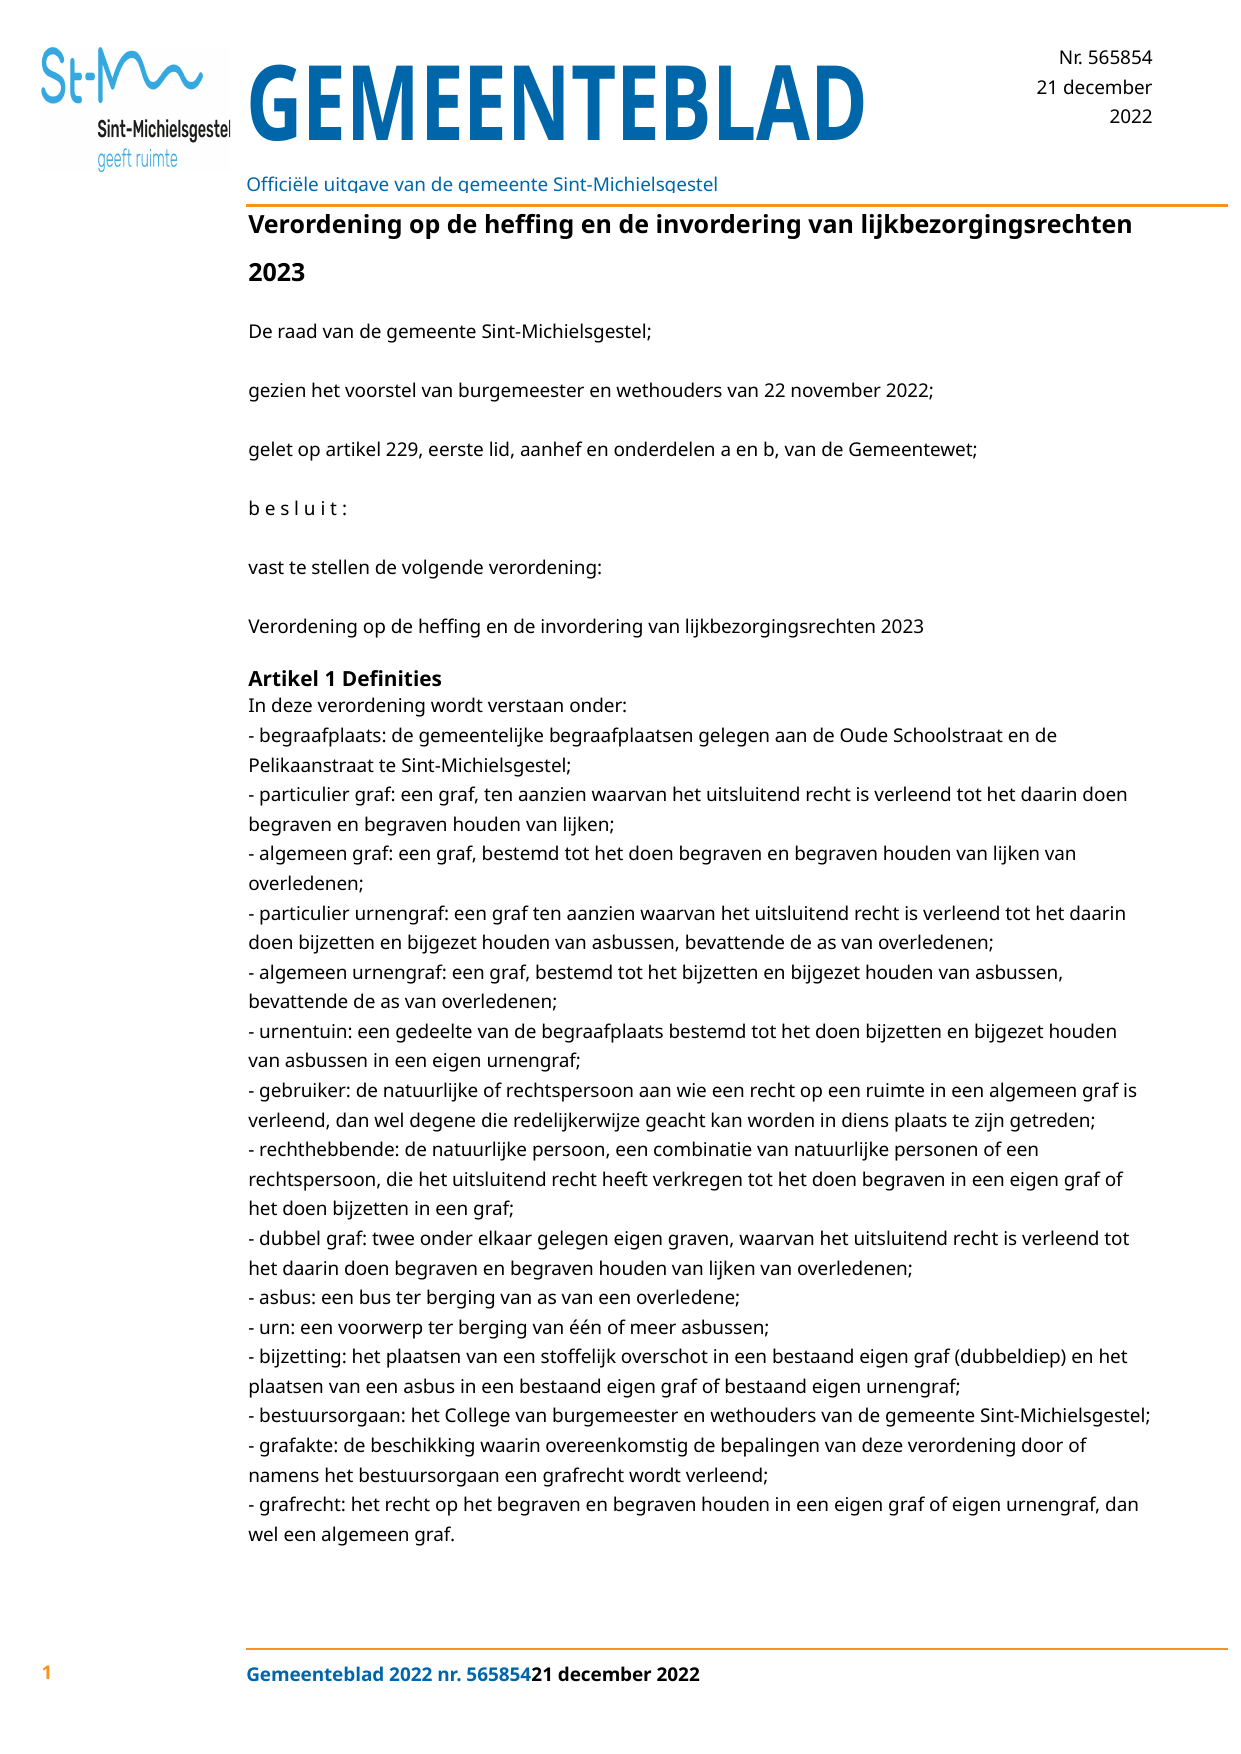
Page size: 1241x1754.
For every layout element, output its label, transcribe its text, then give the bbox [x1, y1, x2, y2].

text - urn: een voorwerp ter berging van één of meer asbussen; [248, 1314, 1152, 1339]
text - particulier urnengraf: een graf ten aanzien waarvan het uitsluitend recht is verleend tot het daarin doen bijzetten en bijgezet houden van asbussen, bevattende de as van overledenen; [248, 900, 1152, 955]
text Verordening op de heffing en de invordering van lijkbezorgingsrechten 2023 [248, 614, 1152, 639]
text - rechthebbende: de natuurlijke persoon, een combinatie van natuurlijke personen of een rechtspersoon, die het uitsluitend recht heeft verkregen tot het doen begraven in een eigen graf of het doen bijzetten in een graf; [248, 1136, 1152, 1221]
text - bijzetting: het plaatsen van een stoffelijk overschot in een bestaand eigen graf (dubbeldiep) en het plaatsen van een asbus in een bestaand eigen graf of bestaand eigen urnengraf; [248, 1343, 1152, 1399]
text - particulier graf: een graf, ten aanzien waarvan het uitsluitend recht is verleend tot het daarin doen begraven en begraven houden van lijken; [248, 781, 1152, 837]
text - grafrecht: het recht op het begraven en begraven houden in een eigen graf of eigen urnengraf, dan wel een algemeen graf. [248, 1491, 1152, 1547]
text - bestuursorgaan: het College van burgemeester en wethouders van de gemeente Sint-Michielsgestel; [248, 1403, 1152, 1428]
picture [41, 47, 231, 172]
text - dubbel graf: twee onder elkaar gelegen eigen graven, waarvan het uitsluitend recht is verleend tot het daarin doen begraven en begraven houden van lijken van overledenen; [248, 1225, 1152, 1280]
text - algemeen urnengraf: een graf, bestemd tot het bijzetten en bijgezet houden van asbussen, bevattende de as van overledenen; [248, 959, 1152, 1014]
text - gebruiker: de natuurlijke of rechtspersoon aan wie een recht op een ruimte in een algemeen graf is verleend, dan wel degene die redelijkerwijze geacht kan worden in diens plaats te zijn getreden; [248, 1077, 1152, 1132]
text - grafakte: de beschikking waarin overeenkomstig de bepalingen van deze verordening door of namens het bestuursorgaan een grafrecht wordt verleend; [248, 1432, 1152, 1487]
text b e s l u i t : [248, 495, 1152, 521]
text - begraafplaats: de gemeentelijke begraafplaatsen gelegen aan de Oude Schoolstraat en de Pelikaanstraat te Sint-Michielsgestel; [248, 722, 1152, 777]
text In deze verordening wordt verstaan onder: [248, 693, 1152, 718]
text gelet op artikel 229, eerste lid, aanhef en onderdelen a en b, van de Gemeentewet; [248, 436, 1152, 462]
text gezien het voorstel van burgemeester en wethouders van 22 november 2022; [248, 377, 1152, 403]
text De raad van de gemeente Sint-Michielsgestel; [248, 318, 1152, 344]
text - algemeen graf: een graf, bestemd tot het doen begraven en begraven houden van lijken van overledenen; [248, 841, 1152, 896]
text - urnentuin: een gedeelte van de begraafplaats bestemd tot het doen bijzetten en bijgezet houden van asbussen in een eigen urnengraf; [248, 1018, 1152, 1073]
text Artikel 1 Definities [248, 664, 1152, 693]
text vast te stellen de volgende verordening: [248, 554, 1152, 580]
text - asbus: een bus ter berging van as van een overledene; [248, 1284, 1152, 1310]
text Verordening op de heffing en de invordering van lijkbezorgingsrechten 2023 [248, 207, 1152, 288]
